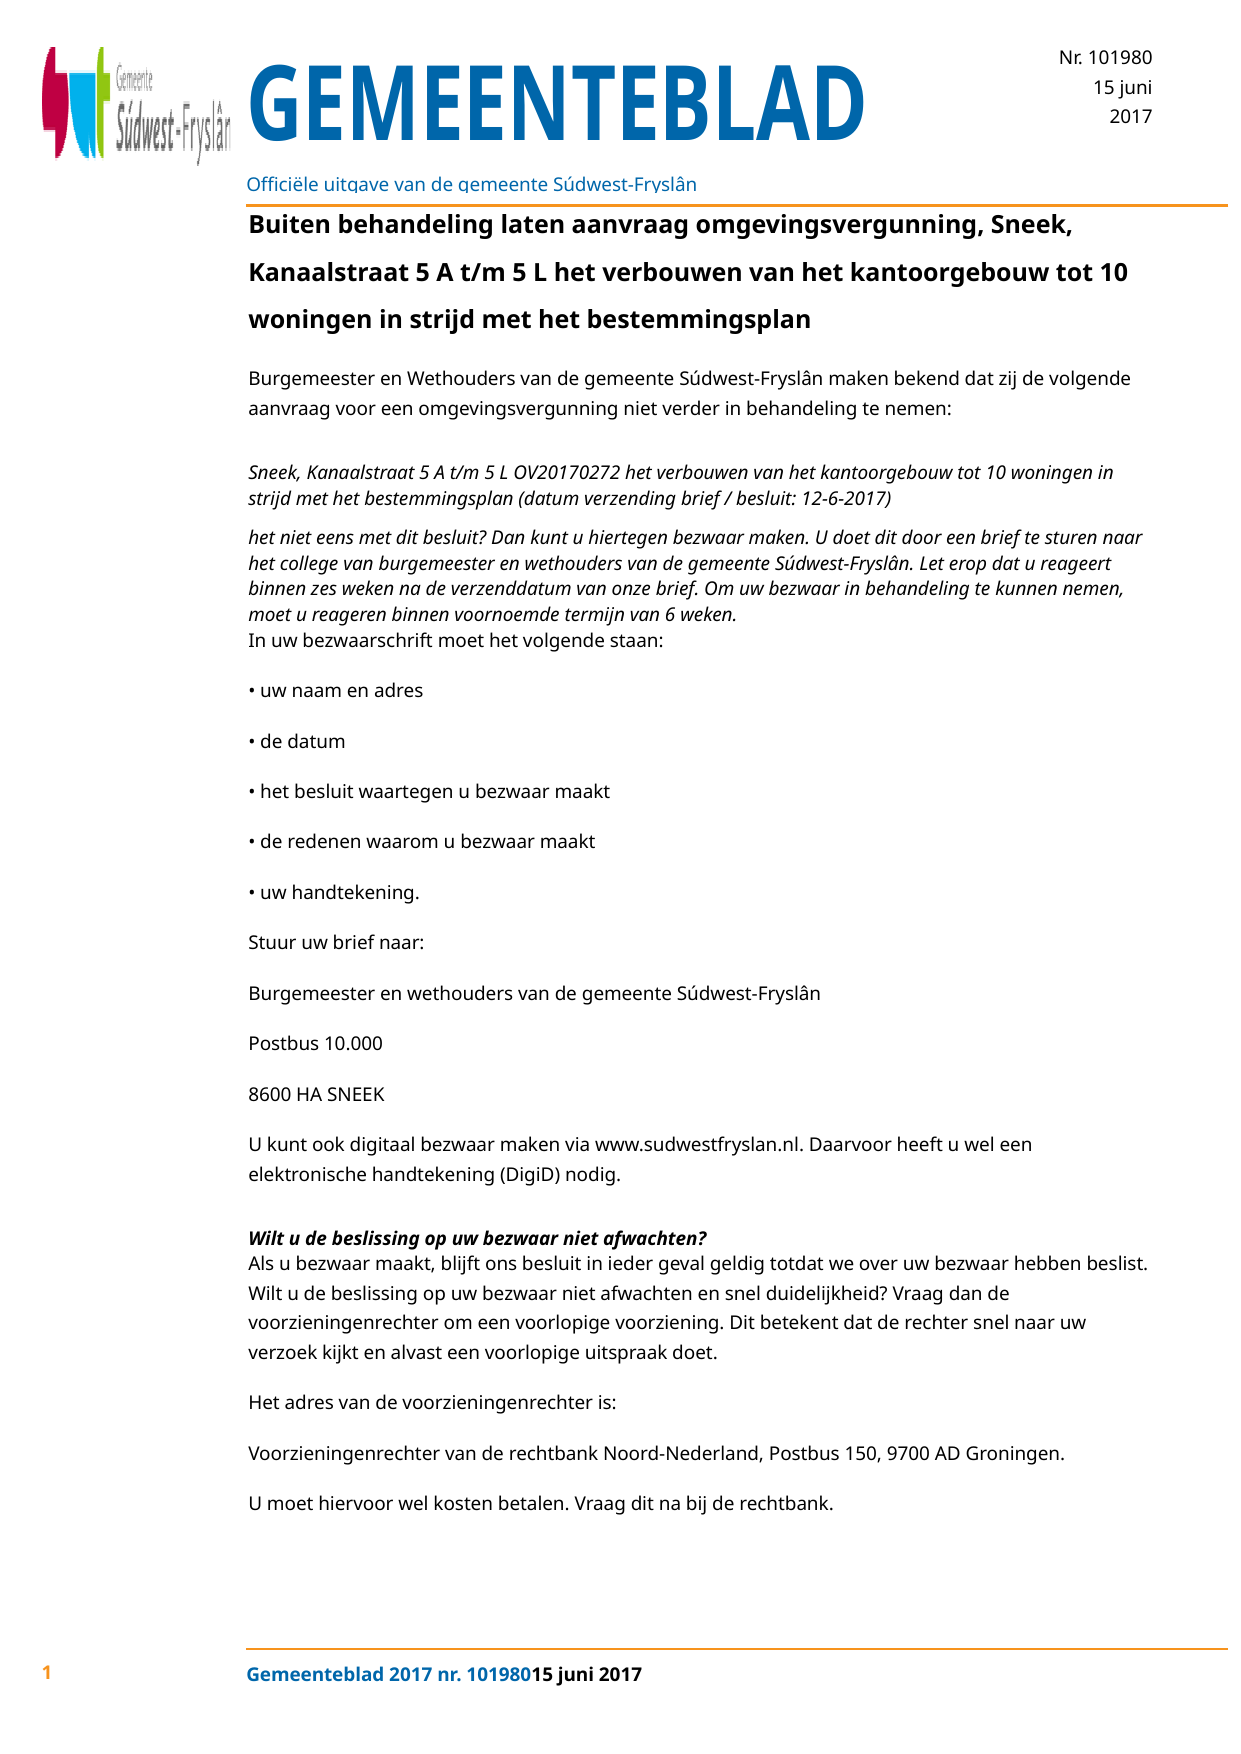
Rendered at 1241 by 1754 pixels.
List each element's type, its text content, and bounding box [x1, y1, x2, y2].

text 8600 HA SNEEK [248, 1081, 1152, 1106]
text Sneek, Kanaalstraat 5 A t/m 5 L OV20170272 het verbouwen van het kantoorgebouw tot 10 woningen in strijd met het bestemmingsplan (datum verzending brief / besluit: 12-6-2017) [248, 459, 1152, 511]
text Wilt u de beslissing op uw bezwaar niet afwachten? [248, 1225, 1152, 1250]
text U kunt ook digitaal bezwaar maken via www.sudwestfryslan.nl. Daarvoor heeft u wel een elektronische handtekening (DigiD) nodig. [248, 1131, 1152, 1186]
text Burgemeester en Wethouders van de gemeente Súdwest-Fryslân maken bekend dat zij de volgende aanvraag voor een omgevingsvergunning niet verder in behandeling te nemen: [248, 366, 1152, 421]
text • uw handtekening. [248, 879, 1152, 905]
text • de redenen waarom u bezwaar maakt [248, 829, 1152, 854]
text • de datum [248, 728, 1152, 753]
text U moet hiervoor wel kosten betalen. Vraag dit na bij de rechtbank. [248, 1490, 1152, 1516]
text Stuur uw brief naar: [248, 929, 1152, 955]
text Buiten behandeling laten aanvraag omgevingsvergunning, Sneek, Kanaalstraat 5 A t/m 5 L het verbouwen van het kantoorgebouw tot 10 woningen in strijd met het bestemmingsplan [248, 207, 1152, 336]
picture [41, 47, 231, 172]
text In uw bezwaarschrift moet het volgende staan: [248, 627, 1152, 653]
text Burgemeester en wethouders van de gemeente Súdwest-Fryslân [248, 980, 1152, 1006]
text • het besluit waartegen u bezwaar maakt [248, 778, 1152, 804]
text het niet eens met dit besluit? Dan kunt u hiertegen bezwaar maken. U doet dit door een brief te sturen naar het college van burgemeester en wethouders van de gemeente Súdwest-Fryslân. Let erop dat u reageert binnen zes weken na de verzenddatum van onze brief. Om uw bezwaar in behandeling te kunnen nemen, moet u reageren binnen voornoemde termijn van 6 weken. [248, 524, 1152, 627]
text Postbus 10.000 [248, 1030, 1152, 1056]
text Het adres van de voorzieningenrechter is: [248, 1389, 1152, 1415]
text Als u bezwaar maakt, blijft ons besluit in ieder geval geldig totdat we over uw bezwaar hebben beslist. Wilt u de beslissing op uw bezwaar niet afwachten en snel duidelijkheid? Vraag dan de voorzieningenrechter om een voorlopige voorziening. Dit betekent dat de rechter snel naar uw verzoek kijkt en alvast een voorlopige uitspraak doet. [248, 1250, 1152, 1365]
text Voorzieningenrechter van de rechtbank Noord-Nederland, Postbus 150, 9700 AD Groningen. [248, 1440, 1152, 1466]
text • uw naam en adres [248, 677, 1152, 703]
